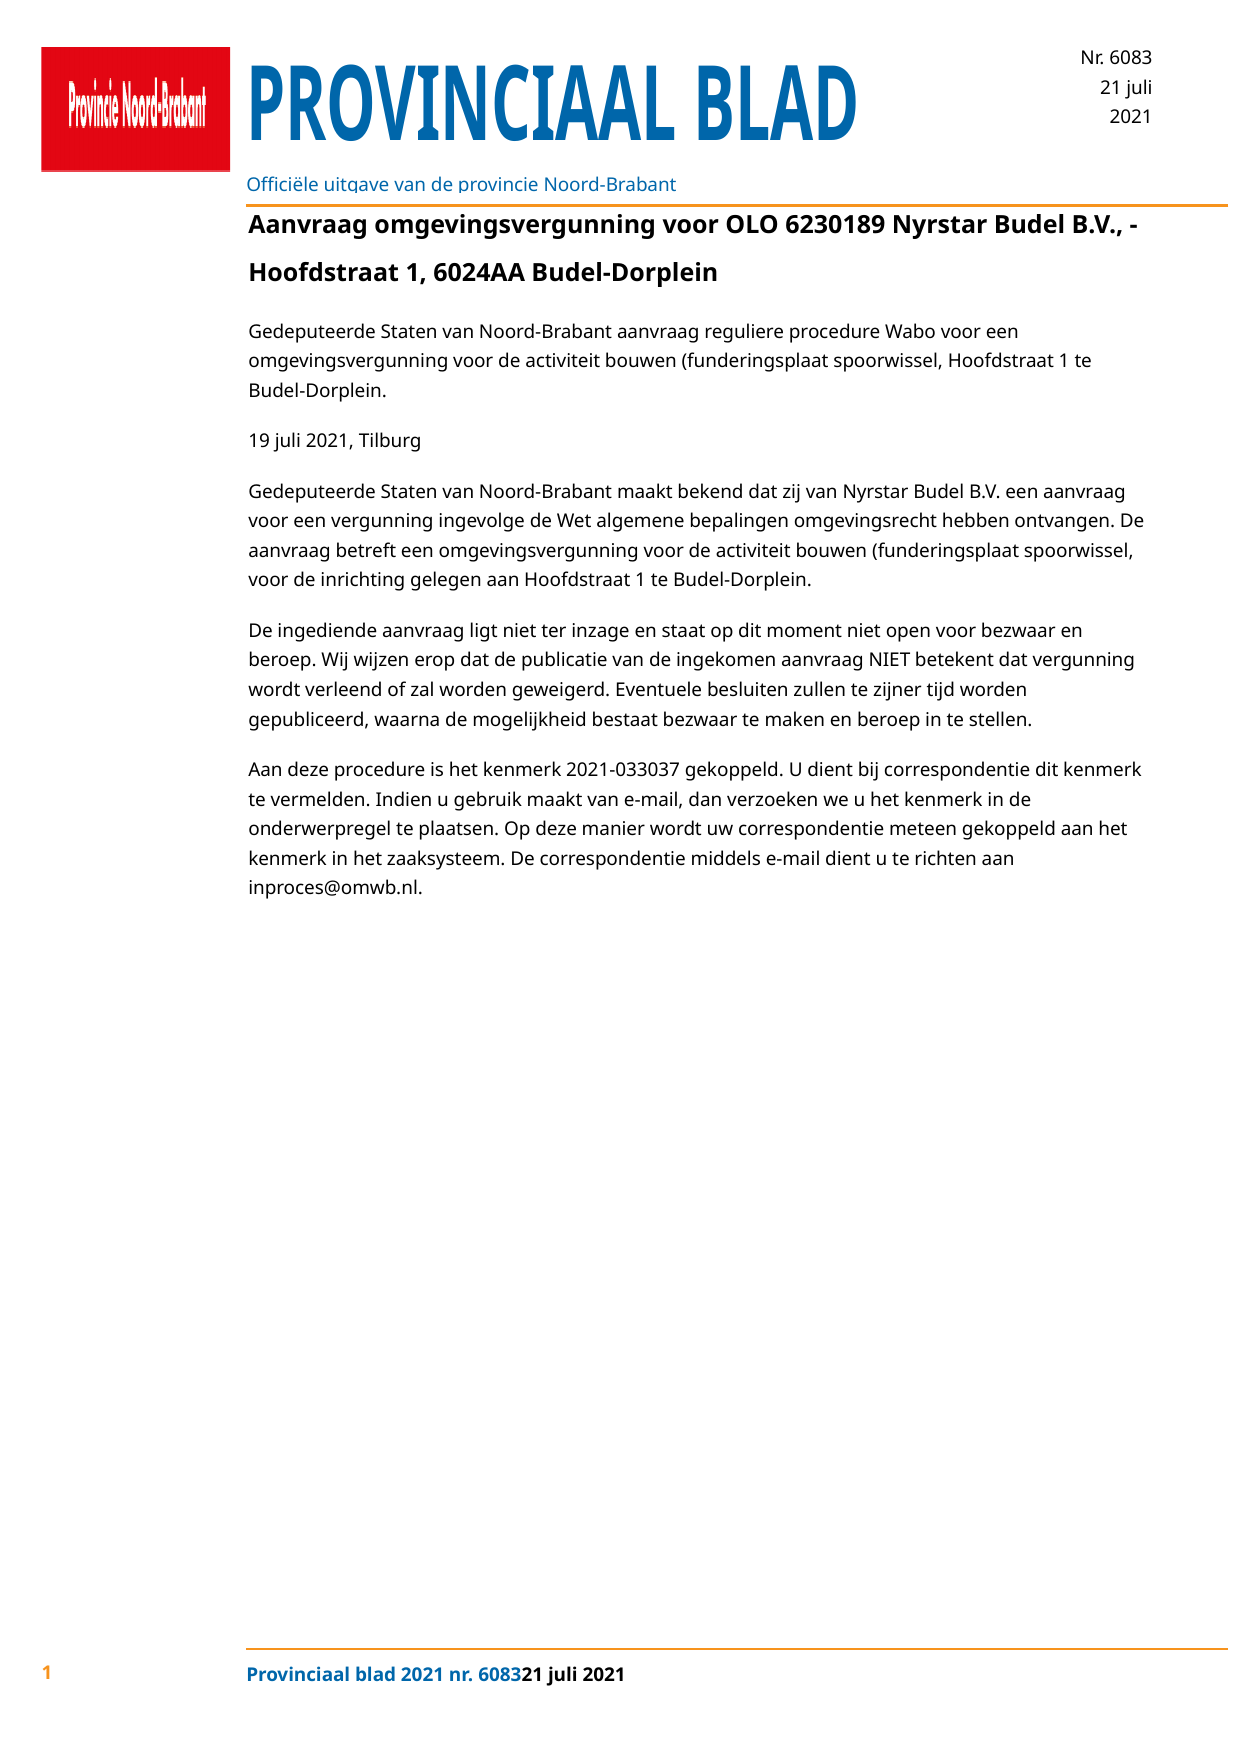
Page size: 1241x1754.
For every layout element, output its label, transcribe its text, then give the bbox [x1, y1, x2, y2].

text De ingediende aanvraag ligt niet ter inzage en staat op dit moment niet open voor bezwaar en beroep. Wij wijzen erop dat de publicatie van de ingekomen aanvraag NIET betekent dat vergunning wordt verleend of zal worden geweigerd. Eventuele besluiten zullen te zijner tijd worden gepubliceerd, waarna de mogelijkheid bestaat bezwaar te maken en beroep in te stellen. [248, 617, 1152, 732]
text Aan deze procedure is het kenmerk 2021-033037 gekoppeld. U dient bij correspondentie dit kenmerk te vermelden. Indien u gebruik maakt van e-mail, dan verzoeken we u het kenmerk in de onderwerpregel te plaatsen. Op deze manier wordt uw correspondentie meteen gekoppeld aan het kenmerk in het zaaksysteem. De correspondentie middels e-mail dient u te richten aan inproces@omwb.nl. [248, 756, 1152, 900]
picture [41, 47, 231, 172]
text 19 juli 2021, Tilburg [248, 427, 1152, 453]
text Gedeputeerde Staten van Noord-Brabant aanvraag reguliere procedure Wabo voor een omgevingsvergunning voor de activiteit bouwen (funderingsplaat spoorwissel, Hoofdstraat 1 te Budel-Dorplein. [248, 318, 1152, 403]
text Aanvraag omgevingsvergunning voor OLO 6230189 Nyrstar Budel B.V., - Hoofdstraat 1, 6024AA Budel-Dorplein [248, 207, 1152, 288]
text Gedeputeerde Staten van Noord-Brabant maakt bekend dat zij van Nyrstar Budel B.V. een aanvraag voor een vergunning ingevolge de Wet algemene bepalingen omgevingsrecht hebben ontvangen. De aanvraag betreft een omgevingsvergunning voor de activiteit bouwen (funderingsplaat spoorwissel, voor de inrichting gelegen aan Hoofdstraat 1 te Budel-Dorplein. [248, 478, 1152, 592]
